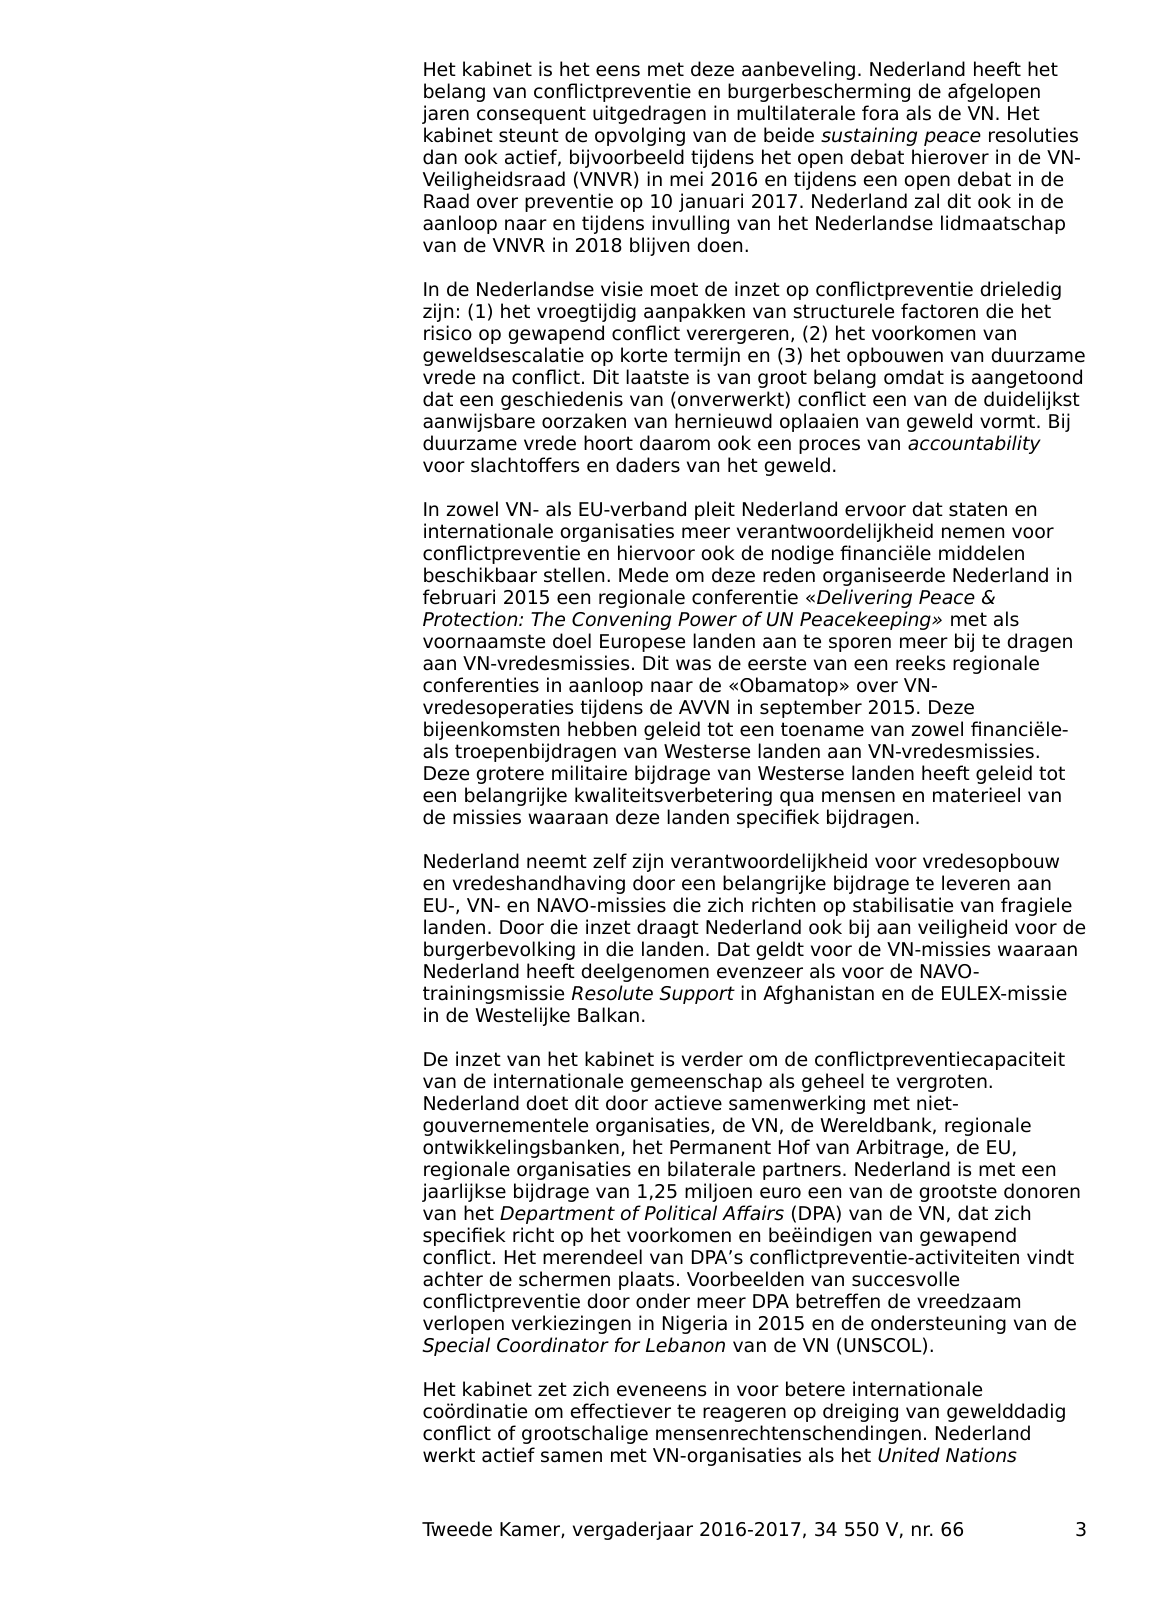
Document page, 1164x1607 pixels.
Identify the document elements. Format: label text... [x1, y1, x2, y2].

text Nederland neemt zelf zijn verantwoordelijkheid voor vredesopbouw en vredeshandhaving door een belangrijke bijdrage te leveren aan EU-, VN- en NAVO-missies die zich richten op stabilisatie van fragiele landen. Door die inzet draagt Nederland ook bij aan veiligheid voor de burgerbevolking in die landen. Dat geldt voor de VN-missies waaraan Nederland heeft deelgenomen evenzeer als voor de NAVO-trainingsmissie Resolute Support in Afghanistan en de EULEX-missie in de Westelijke Balkan. [422, 851, 1087, 1027]
text Het kabinet zet zich eveneens in voor betere internationale coördinatie om effectiever te reageren op dreiging van gewelddadig conflict of grootschalige mensenrechtenschendingen. Nederland werkt actief samen met VN-organisaties als het United Nations [422, 1379, 1087, 1467]
text De inzet van het kabinet is verder om de conflictpreventiecapaciteit van de internationale gemeenschap als geheel te vergroten. Nederland doet dit door actieve samenwerking met niet-gouvernementele organisaties, de VN, de Wereldbank, regionale ontwikkelingsbanken, het Permanent Hof van Arbitrage, de EU, regionale organisaties en bilaterale partners. Nederland is met een jaarlijkse bijdrage van 1,25 miljoen euro een van de grootste donoren van het Department of Political Affairs (DPA) van de VN, dat zich specifiek richt op het voorkomen en beëindigen van gewapend conflict. Het merendeel van DPA’s conflictpreventie-activiteiten vindt achter de schermen plaats. Voorbeelden van succesvolle conflictpreventie door onder meer DPA betreffen de vreedzaam verlopen verkiezingen in Nigeria in 2015 en de ondersteuning van de Special Coordinator for Lebanon van de VN (UNSCOL). [422, 1049, 1087, 1357]
text In zowel VN- als EU-verband pleit Nederland ervoor dat staten en internationale organisaties meer verantwoordelijkheid nemen voor conflictpreventie en hiervoor ook de nodige financiële middelen beschikbaar stellen. Mede om deze reden organiseerde Nederland in februari 2015 een regionale conferentie «Delivering Peace & Protection: The Convening Power of UN Peacekeeping» met als voornaamste doel Europese landen aan te sporen meer bij te dragen aan VN-vredesmissies. Dit was de eerste van een reeks regionale conferenties in aanloop naar de «Obamatop» over VN-vredesoperaties tijdens de AVVN in september 2015. Deze bijeenkomsten hebben geleid tot een toename van zowel financiële- als troepenbijdragen van Westerse landen aan VN-vredesmissies. Deze grotere militaire bijdrage van Westerse landen heeft geleid tot een belangrijke kwaliteitsverbetering qua mensen en materieel van de missies waaraan deze landen specifiek bijdragen. [422, 499, 1087, 829]
text In de Nederlandse visie moet de inzet op conflictpreventie drieledig zijn: (1) het vroegtijdig aanpakken van structurele factoren die het risico op gewapend conflict verergeren, (2) het voorkomen van geweldsescalatie op korte termijn en (3) het opbouwen van duurzame vrede na conflict. Dit laatste is van groot belang omdat is aangetoond dat een geschiedenis van (onverwerkt) conflict een van de duidelijkst aanwijsbare oorzaken van hernieuwd oplaaien van geweld vormt. Bij duurzame vrede hoort daarom ook een proces van accountability voor slachtoffers en daders van het geweld. [422, 279, 1087, 477]
text Het kabinet is het eens met deze aanbeveling. Nederland heeft het belang van conflictpreventie en burgerbescherming de afgelopen jaren consequent uitgedragen in multilaterale fora als de VN. Het kabinet steunt de opvolging van de beide sustaining peace resoluties dan ook actief, bijvoorbeeld tijdens het open debat hierover in de VN-Veiligheidsraad (VNVR) in mei 2016 en tijdens een open debat in de Raad over preventie op 10 januari 2017. Nederland zal dit ook in de aanloop naar en tijdens invulling van het Nederlandse lidmaatschap van de VNVR in 2018 blijven doen. [422, 59, 1087, 257]
